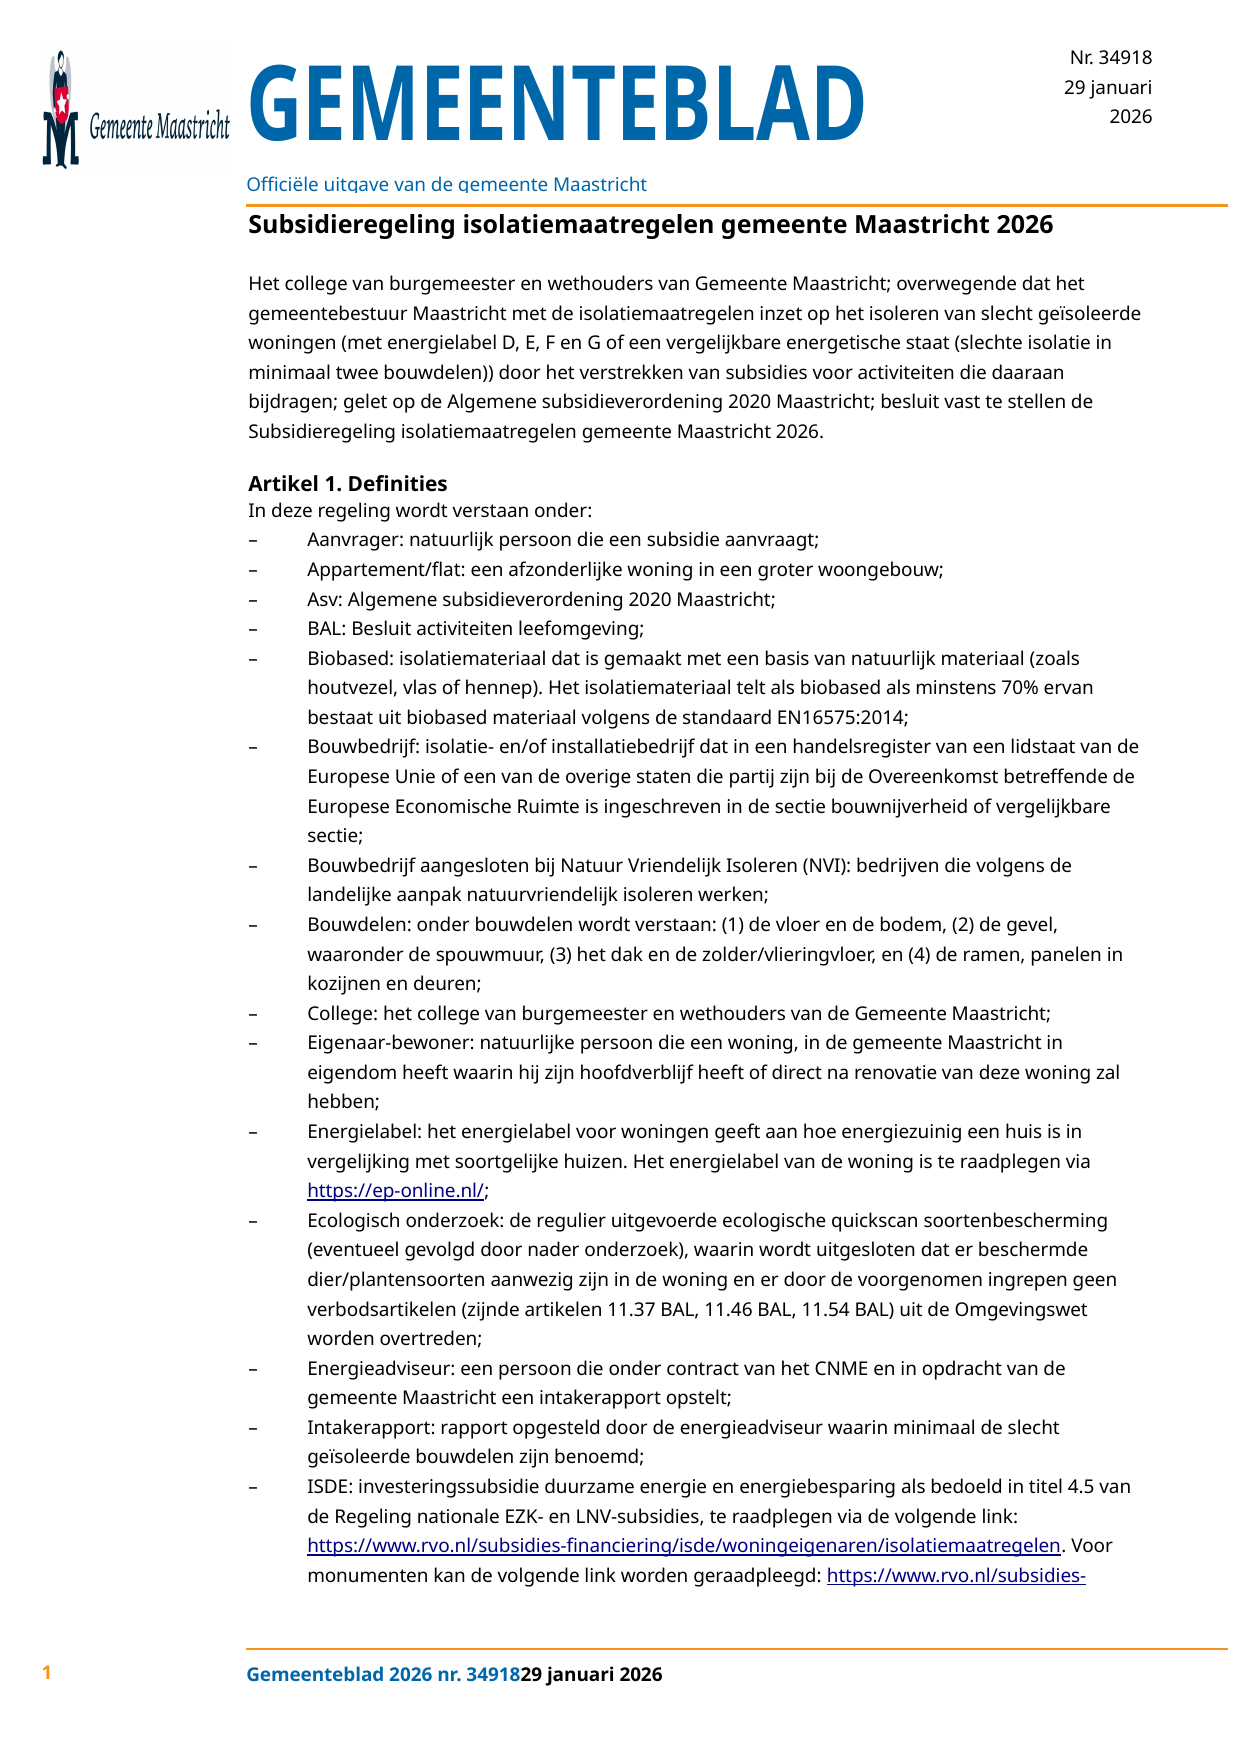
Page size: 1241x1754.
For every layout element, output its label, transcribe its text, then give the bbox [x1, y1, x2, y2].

list Intakerapport: rapport opgesteld door de energieadviseur waarin minimaal de slecht geïsoleerde bouwdelen zijn benoemd; [248, 1414, 1152, 1469]
list Appartement/flat: een afzonderlijke woning in een groter woongebouw; [248, 556, 1152, 582]
list Eigenaar-bewoner: natuurlijke persoon die een woning, in de gemeente Maastricht in eigendom heeft waarin hij zijn hoofdverblijf heeft of direct na renovatie van deze woning zal hebben; [248, 1029, 1152, 1114]
list Asv: Algemene subsidieverordening 2020 Maastricht; [248, 586, 1152, 612]
list Bouwbedrijf aangesloten bij Natuur Vriendelijk Isoleren (NVI): bedrijven die volgens de landelijke aanpak natuurvriendelijk isoleren werken; [248, 852, 1152, 907]
list Ecologisch onderzoek: de regulier uitgevoerde ecologische quickscan soortenbescherming (eventueel gevolgd door nader onderzoek), waarin wordt uitgesloten dat er beschermde dier/plantensoorten aanwezig zijn in de woning en er door de voorgenomen ingrepen geen verbodsartikelen (zijnde artikelen 11.37 BAL, 11.46 BAL, 11.54 BAL) uit de Omgevingswet worden overtreden; [248, 1207, 1152, 1351]
list BAL: Besluit activiteiten leefomgeving; [248, 615, 1152, 641]
list Energieadviseur: een persoon die onder contract van het CNME en in opdracht van de gemeente Maastricht een intakerapport opstelt; [248, 1355, 1152, 1410]
picture [41, 47, 231, 172]
list Bouwbedrijf: isolatie- en/of installatiebedrijf dat in een handelsregister van een lidstaat van de Europese Unie of een van de overige staten die partij zijn bij de Overeenkomst betreffende de Europese Economische Ruimte is ingeschreven in de sectie bouwnijverheid of vergelijkbare sectie; [248, 734, 1152, 848]
list Bouwdelen: onder bouwdelen wordt verstaan: (1) de vloer en de bodem, (2) de gevel, waaronder de spouwmuur, (3) het dak en de zolder/vlieringvloer, en (4) de ramen, panelen in kozijnen en deuren; [248, 911, 1152, 996]
text Subsidieregeling isolatiemaatregelen gemeente Maastricht 2026 [248, 207, 1152, 241]
list ISDE: investeringssubsidie duurzame energie en energiebesparing als bedoeld in titel 4.5 van de Regeling nationale EZK- en LNV-subsidies, te raadplegen via de volgende link: https://www.rvo.nl/subsidies-financiering/isde/woningeigenaren/isolatiemaatregelen. Voor monumenten kan de volgende link worden geraadpleegd: https://www.rvo.nl/subsidies- [248, 1473, 1152, 1588]
list College: het college van burgemeester en wethouders van de Gemeente Maastricht; [248, 1000, 1152, 1026]
list Aanvrager: natuurlijk persoon die een subsidie aanvraagt; [248, 527, 1152, 552]
list Biobased: isolatiemateriaal dat is gemaakt met een basis van natuurlijk materiaal (zoals houtvezel, vlas of hennep). Het isolatiemateriaal telt als biobased als minstens 70% ervan bestaat uit biobased materiaal volgens de standaard EN16575:2014; [248, 645, 1152, 730]
list Energielabel: het energielabel voor woningen geeft aan hoe energiezuinig een huis is in vergelijking met soortgelijke huizen. Het energielabel van de woning is te raadplegen via https://ep-online.nl/; [248, 1118, 1152, 1203]
text Het college van burgemeester en wethouders van Gemeente Maastricht; overwegende dat het gemeentebestuur Maastricht met de isolatiemaatregelen inzet op het isoleren van slecht geïsoleerde woningen (met energielabel D, E, F en G of een vergelijkbare energetische staat (slechte isolatie in minimaal twee bouwdelen)) door het verstrekken van subsidies voor activiteiten die daaraan bijdragen; gelet op de Algemene subsidieverordening 2020 Maastricht; besluit vast te stellen de Subsidieregeling isolatiemaatregelen gemeente Maastricht 2026. [248, 270, 1152, 444]
text In deze regeling wordt verstaan onder: [248, 497, 1152, 523]
text Artikel 1. Definities [248, 469, 1152, 497]
